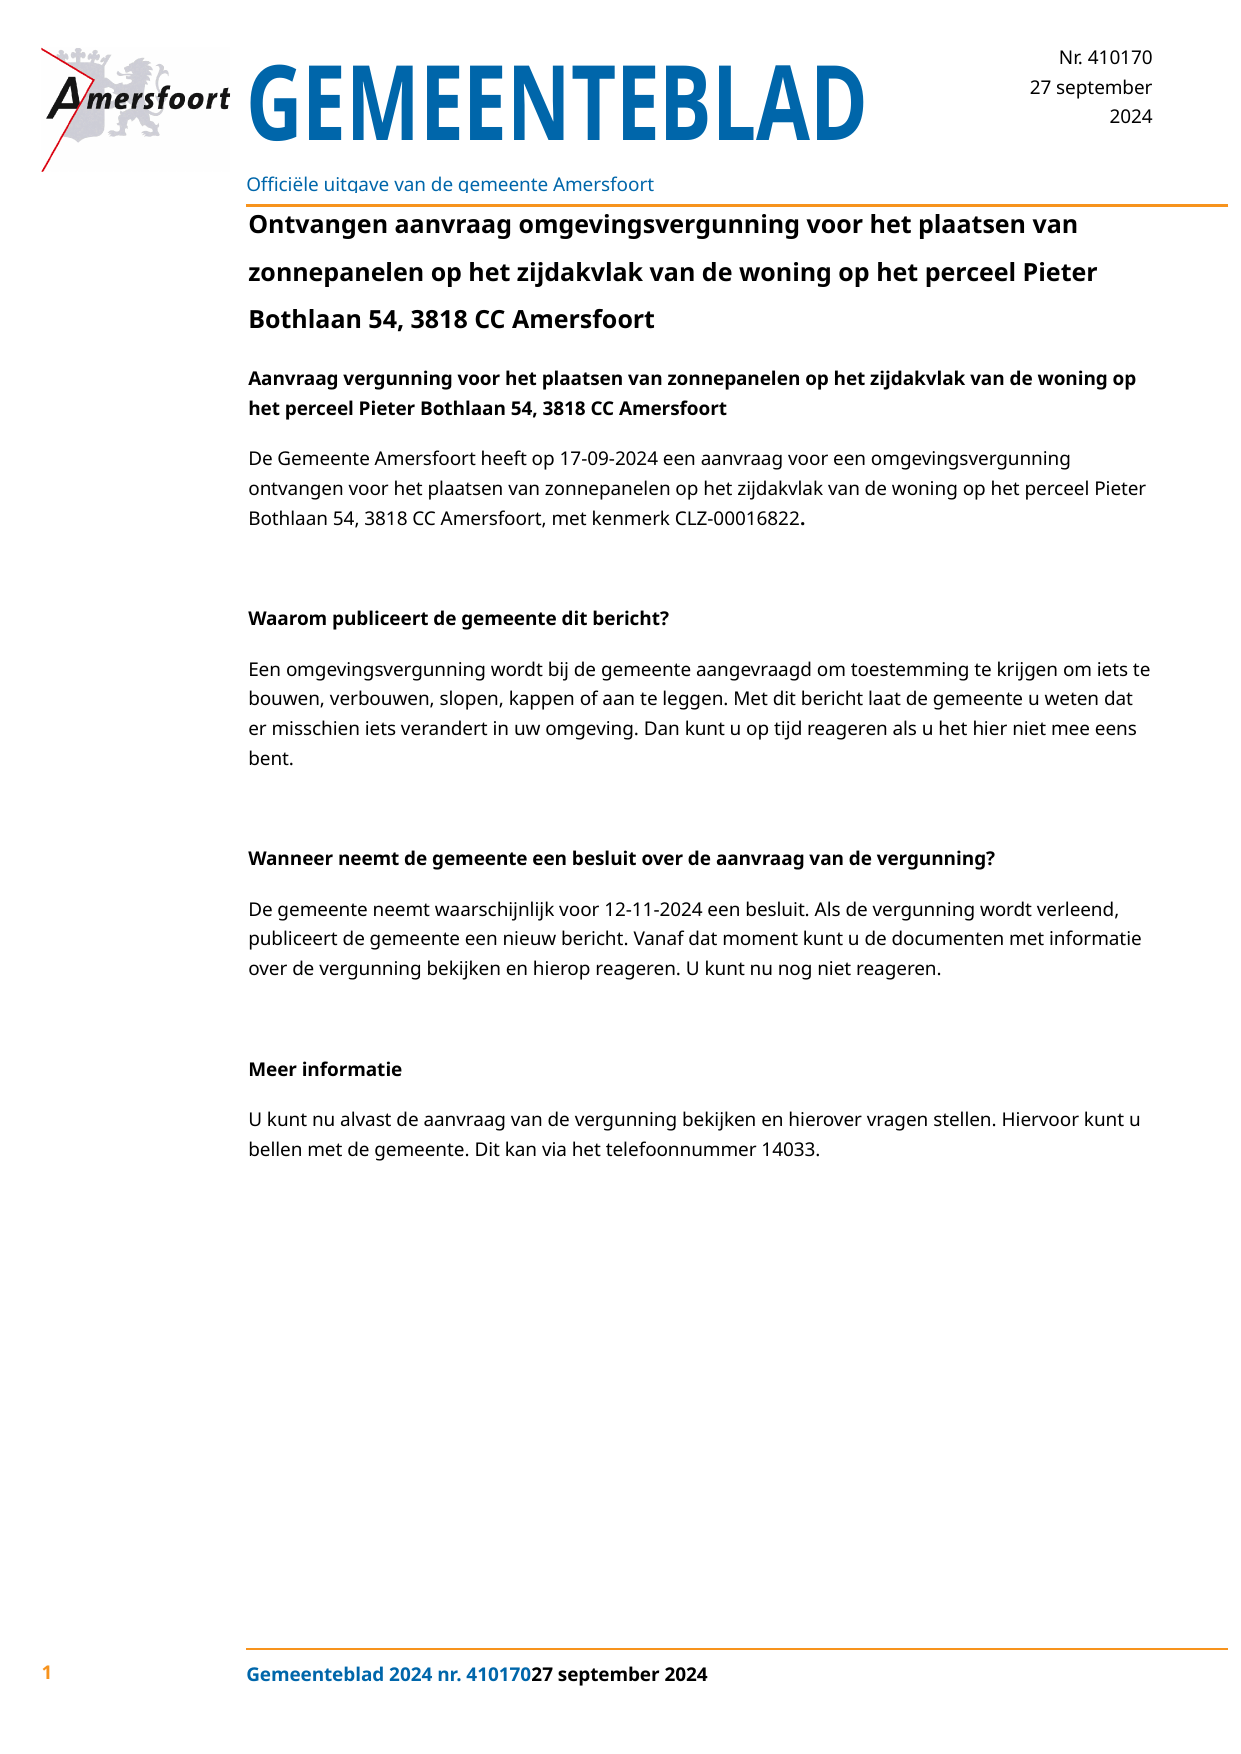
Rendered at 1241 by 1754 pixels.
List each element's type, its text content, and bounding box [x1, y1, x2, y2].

text Een omgevingsvergunning wordt bij de gemeente aangevraagd om toestemming te krijgen om iets te bouwen, verbouwen, slopen, kappen of aan te leggen. Met dit bericht laat de gemeente u weten dat er misschien iets verandert in uw omgeving. Dan kunt u op tijd reageren als u het hier niet mee eens bent. [248, 656, 1152, 770]
text Ontvangen aanvraag omgevingsvergunning voor het plaatsen van zonnepanelen op het zijdakvlak van de woning op het perceel Pieter Bothlaan 54, 3818 CC Amersfoort [248, 207, 1152, 336]
text De gemeente neemt waarschijnlijk voor 12-11-2024 een besluit. Als de vergunning wordt verleend, publiceert de gemeente een nieuw bericht. Vanaf dat moment kunt u de documenten met informatie over de vergunning bekijken en hierop reageren. U kunt nu nog niet reageren. [248, 896, 1152, 981]
text Aanvraag vergunning voor het plaatsen van zonnepanelen op het zijdakvlak van de woning op het perceel Pieter Bothlaan 54, 3818 CC Amersfoort [248, 366, 1152, 421]
text Waarom publiceert de gemeente dit bericht? [248, 606, 1152, 631]
picture [41, 47, 231, 172]
text De Gemeente Amersfoort heeft op 17-09-2024 een aanvraag voor een omgevingsvergunning ontvangen voor het plaatsen van zonnepanelen op het zijdakvlak van de woning op het perceel Pieter Bothlaan 54, 3818 CC Amersfoort, met kenmerk CLZ-00016822. [248, 446, 1152, 530]
text Meer informatie [248, 1056, 1152, 1082]
text Wanneer neemt de gemeente een besluit over de aanvraag van de vergunning? [248, 846, 1152, 871]
text U kunt nu alvast de aanvraag van de vergunning bekijken en hierover vragen stellen. Hiervoor kunt u bellen met de gemeente. Dit kan via het telefoonnummer 14033. [248, 1106, 1152, 1162]
